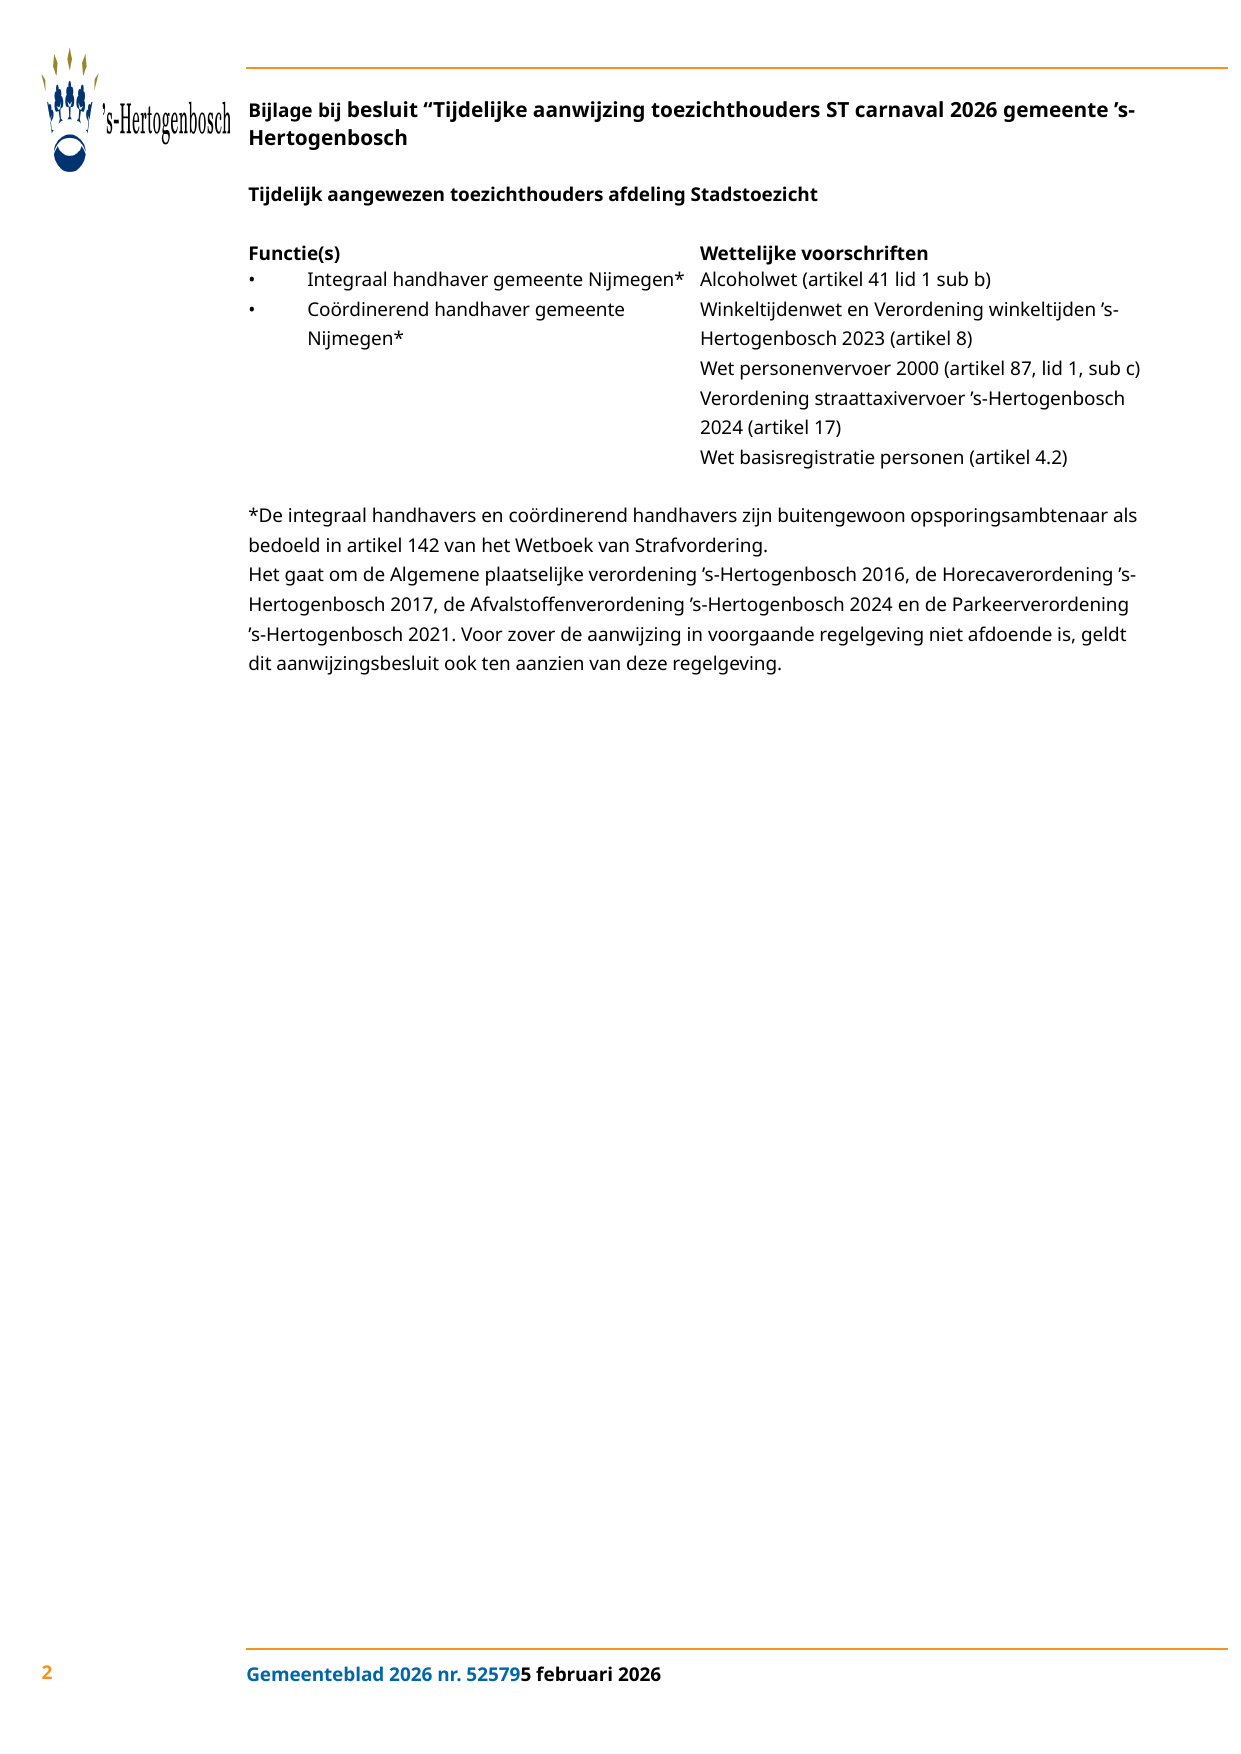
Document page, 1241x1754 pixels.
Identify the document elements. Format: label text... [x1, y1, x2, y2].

table_header Wettelijke voorschriften [700, 241, 1152, 266]
text Het gaat om de Algemene plaatselijke verordening ’s-Hertogenbosch 2016, de Horecaverordening ’s-Hertogenbosch 2017, de Afvalstoffenverordening ’s-Hertogenbosch 2024 en de Parkeerverordening ’s-Hertogenbosch 2021. Voor zover de aanwijzing in voorgaande regelgeving niet afdoende is, geldt dit aanwijzingsbesluit ook ten aanzien van deze regelgeving. [248, 562, 1152, 676]
table_header Functie(s) [248, 241, 700, 266]
table_cell Alcoholwet (artikel 41 lid 1 sub b) Winkeltijdenwet en Verordening winkeltijden ’s-Hertogenbosch 2023 (artikel 8) Wet personenvervoer 2000 (artikel 87, lid 1, sub c) Verordening straattaxivervoer ’s-Hertogenbosch 2024 (artikel 17) Wet basisregistratie personen (artikel 4.2) [700, 266, 1152, 469]
table_cell Integraal handhaver gemeente Nijmegen* Coördinerend handhaver gemeente Nijmegen* [248, 266, 700, 469]
text Bijlage bij besluit “Tijdelijke aanwijzing toezichthouders ST carnaval 2026 gemeente ’s-Hertogenbosch [248, 95, 1152, 152]
text *De integraal handhavers en coördinerend handhavers zijn buitengewoon opsporingsambtenaar als bedoeld in artikel 142 van het Wetboek van Strafvordering. [248, 502, 1152, 558]
text Tijdelijk aangewezen toezichthouders afdeling Stadstoezicht [248, 181, 1152, 207]
picture [41, 47, 231, 172]
